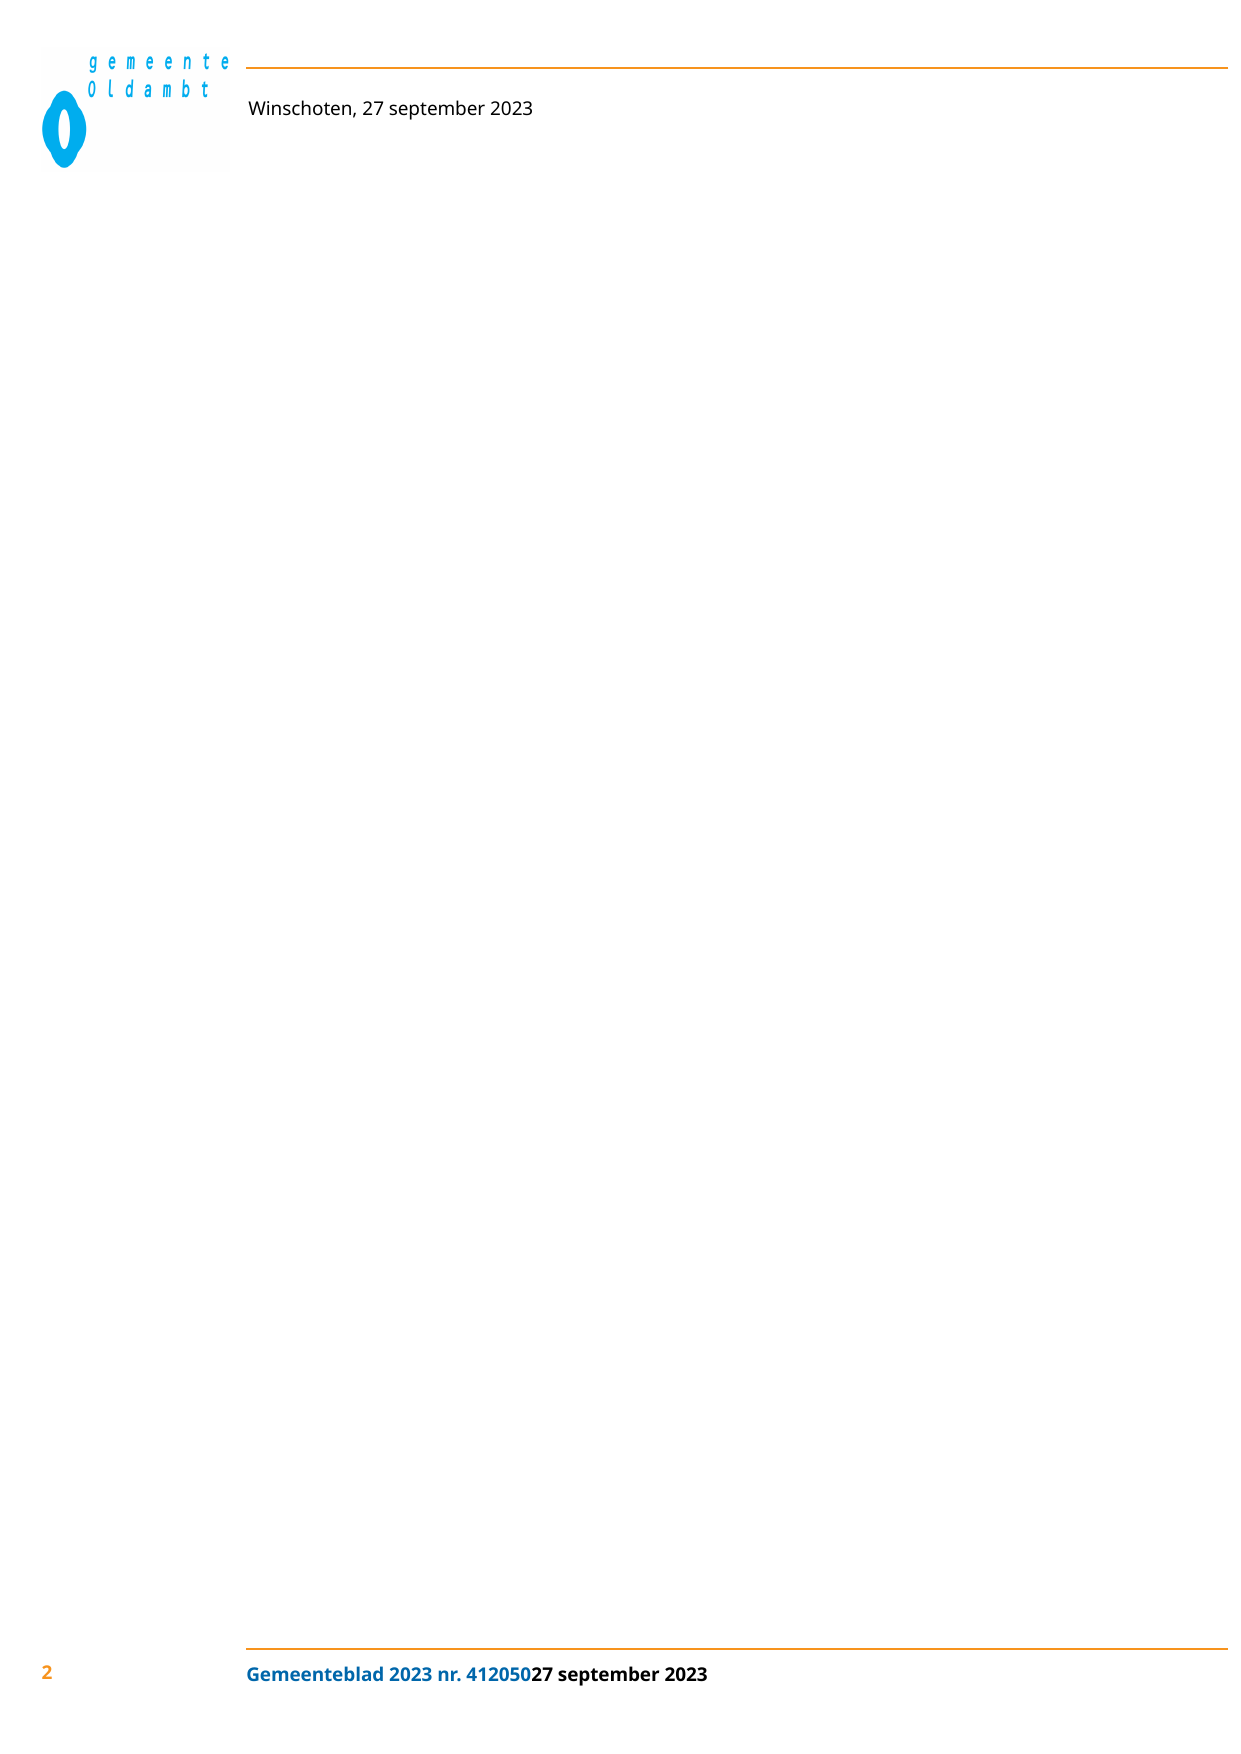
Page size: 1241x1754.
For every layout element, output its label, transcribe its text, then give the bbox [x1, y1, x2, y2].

picture [41, 47, 231, 172]
text Winschoten, 27 september 2023 [248, 95, 1152, 121]
